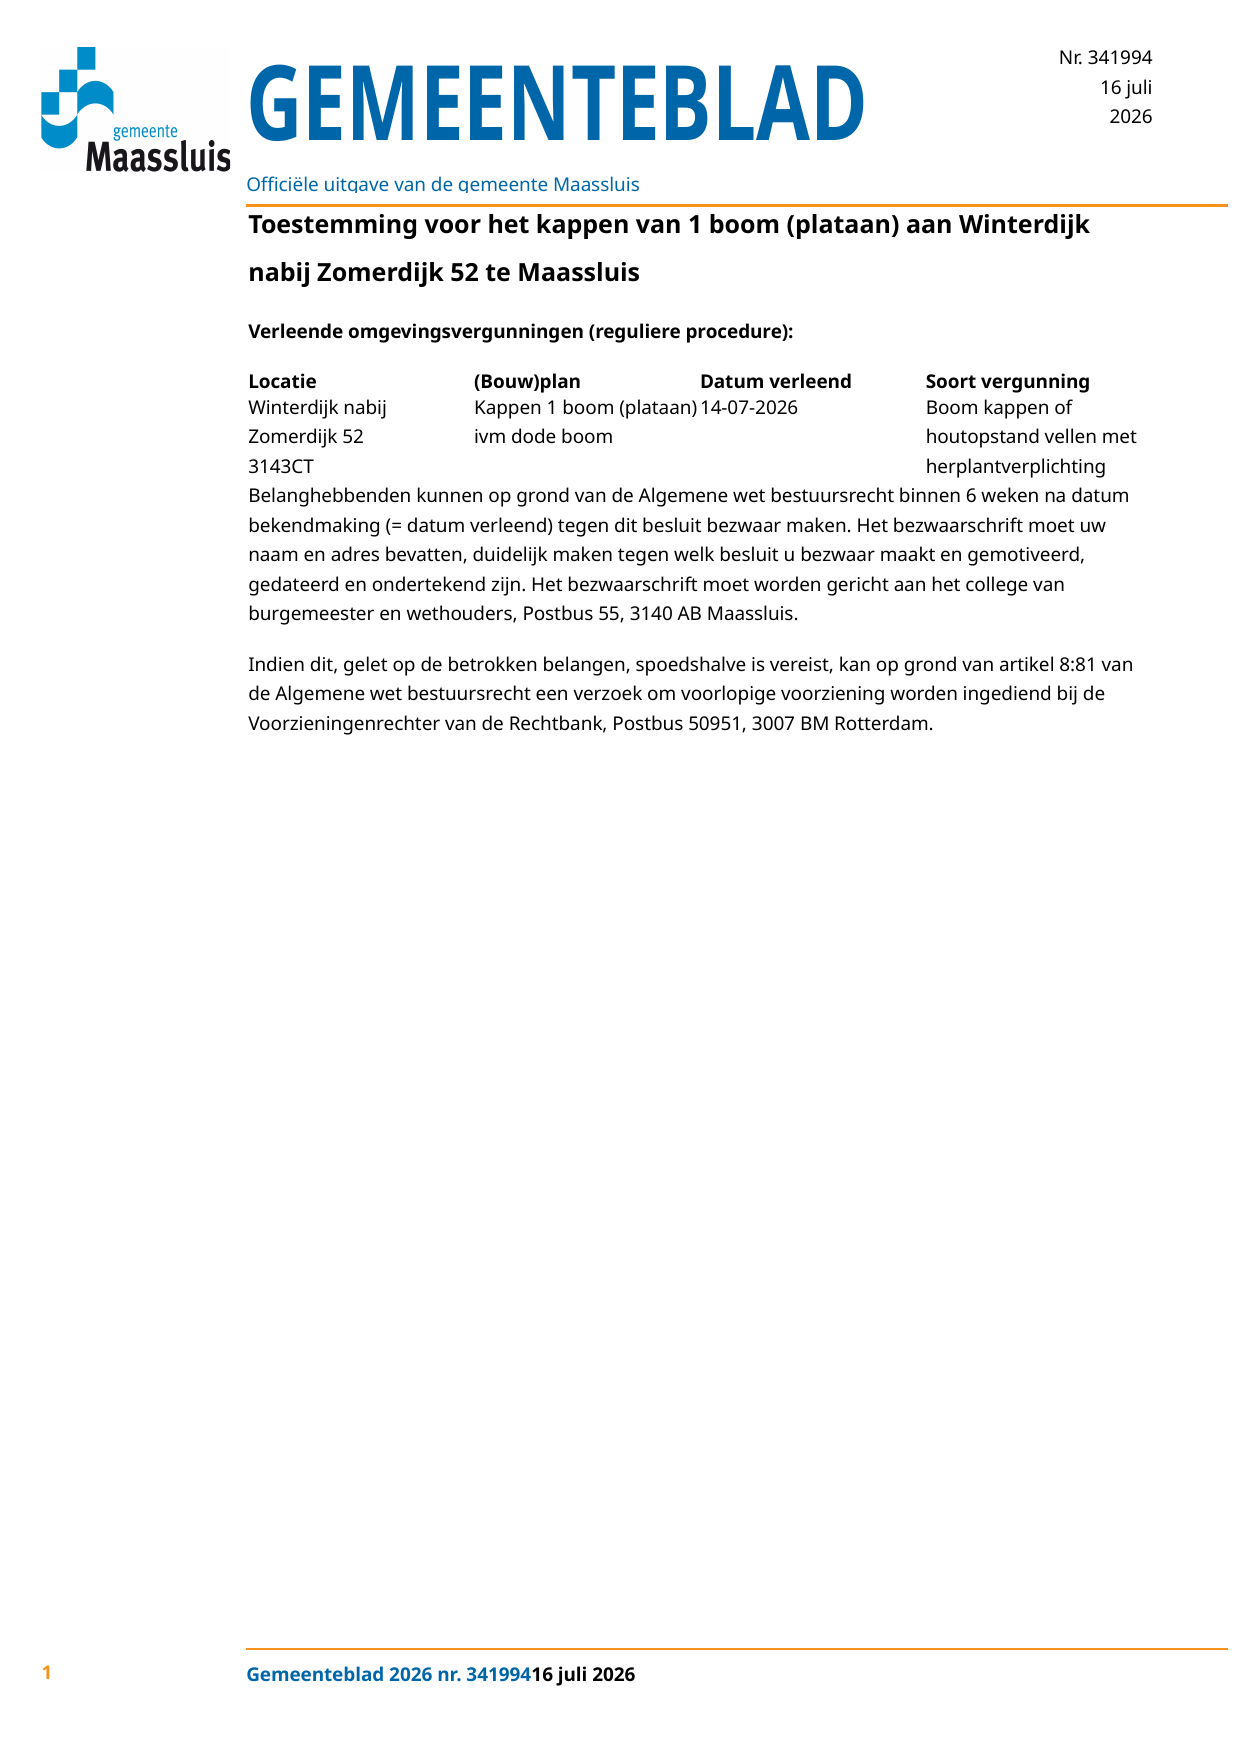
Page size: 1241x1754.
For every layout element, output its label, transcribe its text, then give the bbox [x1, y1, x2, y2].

table_cell Winterdijk nabij Zomerdijk 52 3143CT [248, 394, 474, 479]
table_header Datum verleend [700, 369, 926, 394]
table_cell Boom kappen of houtopstand vellen met herplantverplichting [926, 394, 1152, 479]
picture [41, 47, 77, 92]
picture [41, 47, 231, 172]
text Toestemming voor het kappen van 1 boom (plataan) aan Winterdijk nabij Zomerdijk 52 te Maassluis [248, 207, 1152, 288]
text Indien dit, gelet op de betrokken belangen, spoedshalve is vereist, kan op grond van artikel 8:81 van de Algemene wet bestuursrecht een verzoek om voorlopige voorziening worden ingediend bij de Voorzieningenrechter van de Rechtbank, Postbus 50951, 3007 BM Rotterdam. [248, 651, 1152, 736]
table_cell 14-07-2026 [700, 394, 926, 479]
table_header Soort vergunning [926, 369, 1152, 394]
table_cell Kappen 1 boom (plataan) ivm dode boom [474, 394, 700, 479]
table_header (Bouw)plan [474, 369, 700, 394]
text Belanghebbenden kunnen op grond van de Algemene wet bestuursrecht binnen 6 weken na datum bekendmaking (= datum verleend) tegen dit besluit bezwaar maken. Het bezwaarschrift moet uw naam en adres bevatten, duidelijk maken tegen welk besluit u bezwaar maakt en gemotiveerd, gedateerd en ondertekend zijn. Het bezwaarschrift moet worden gericht aan het college van burgemeester en wethouders, Postbus 55, 3140 AB Maassluis. [248, 482, 1152, 626]
text Verleende omgevingsvergunningen (reguliere procedure): [248, 318, 1152, 344]
table_header Locatie [248, 369, 474, 394]
